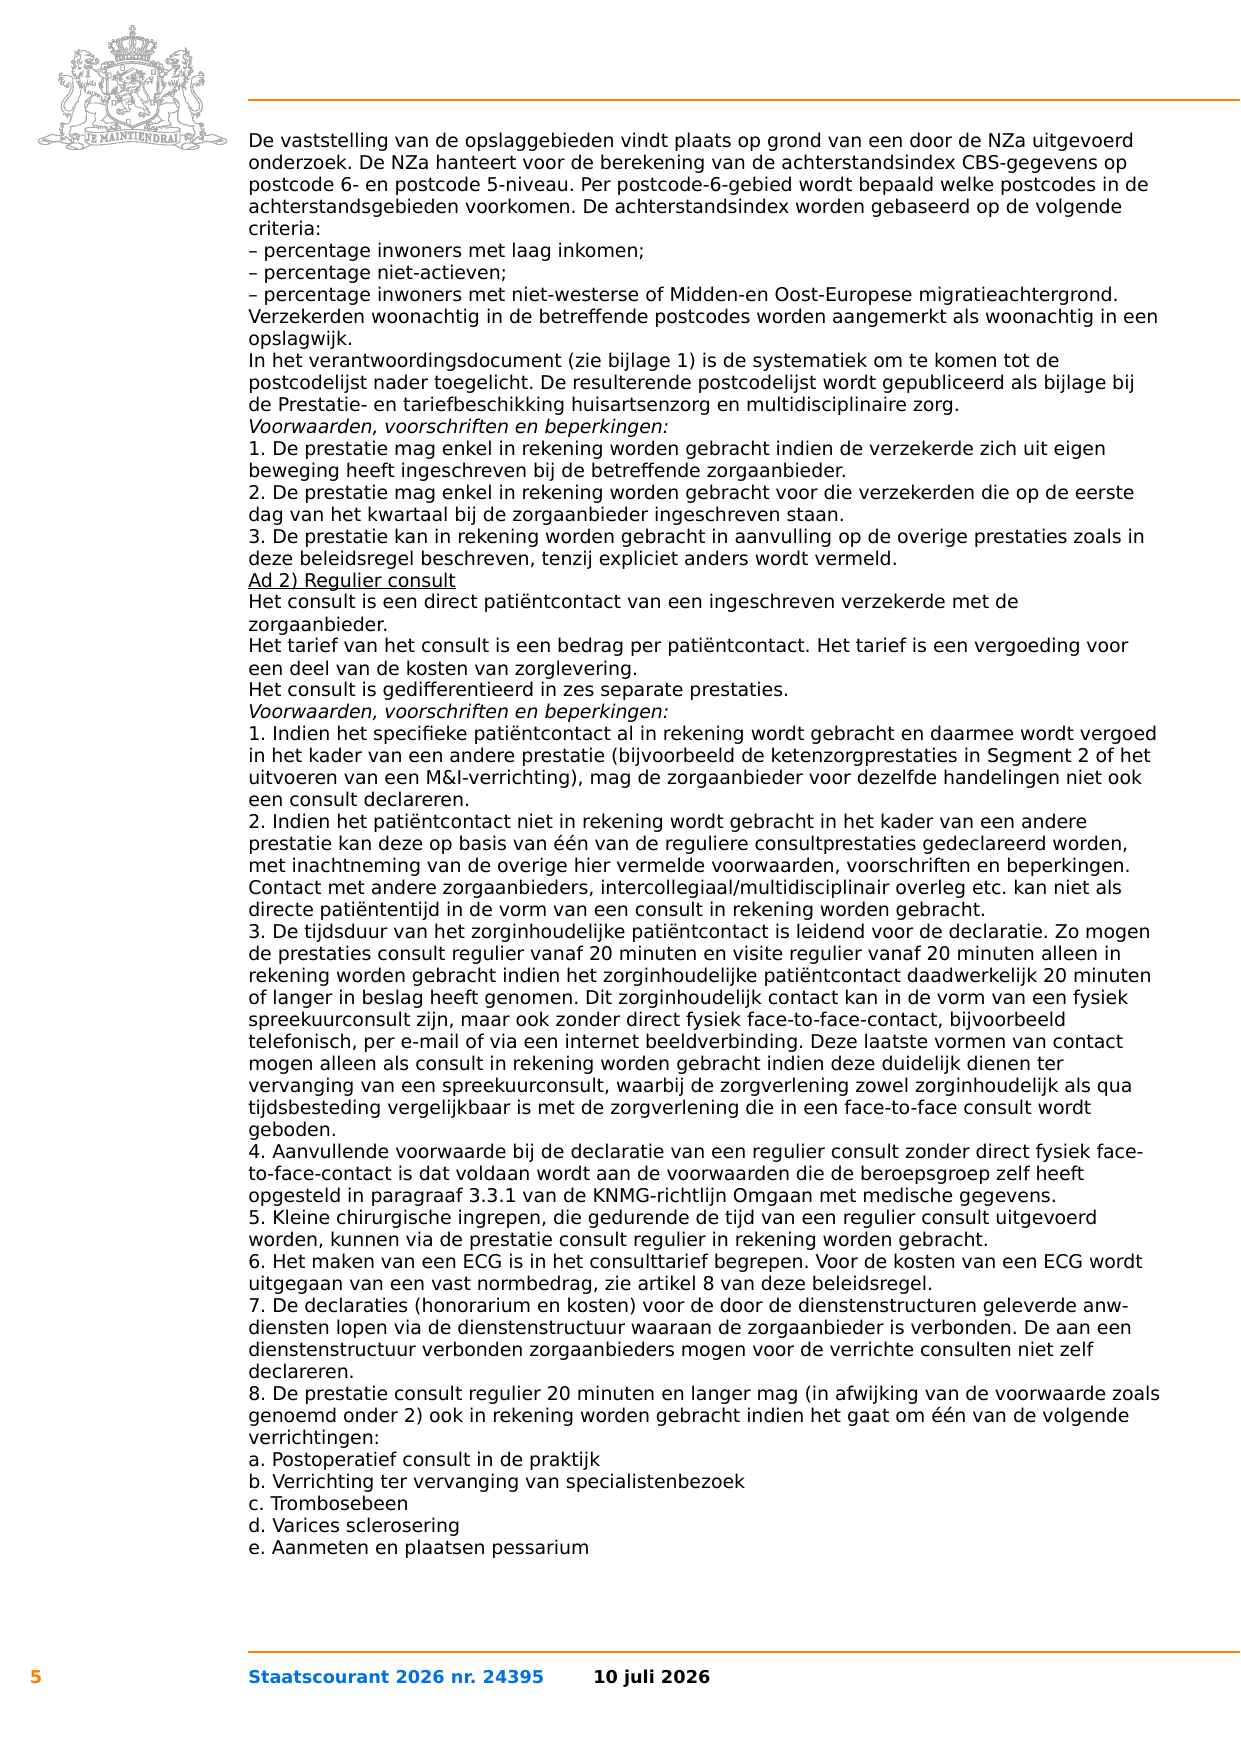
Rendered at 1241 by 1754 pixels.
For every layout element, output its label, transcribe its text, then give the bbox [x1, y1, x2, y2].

text – percentage niet-actieven; [248, 262, 1163, 284]
text 5. Kleine chirurgische ingrepen, die gedurende de tijd van een regulier consult uitgevoerd worden, kunnen via de prestatie consult regulier in rekening worden gebracht. [248, 1207, 1163, 1251]
text – percentage inwoners met niet-westerse of Midden-en Oost-Europese migratieachtergrond. [248, 284, 1163, 306]
text e. Aanmeten en plaatsen pessarium [248, 1537, 1163, 1558]
text – percentage inwoners met laag inkomen; [248, 240, 1163, 262]
text 8. De prestatie consult regulier 20 minuten en langer mag (in afwijking van de voorwaarde zoals genoemd onder 2) ook in rekening worden gebracht indien het gaat om één van de volgende verrichtingen: [248, 1383, 1163, 1449]
picture [38, 25, 227, 150]
text 1. De prestatie mag enkel in rekening worden gebracht indien de verzekerde zich uit eigen beweging heeft ingeschreven bij de betreffende zorgaanbieder. [248, 438, 1163, 482]
text Het tarief van het consult is een bedrag per patiëntcontact. Het tarief is een vergoeding voor een deel van de kosten van zorglevering. [248, 635, 1163, 679]
text Voorwaarden, voorschriften en beperkingen: [248, 416, 1163, 438]
text Ad 2) Regulier consult [248, 569, 1163, 591]
text b. Verrichting ter vervanging van specialistenbezoek [248, 1471, 1163, 1493]
text c. Trombosebeen [248, 1493, 1163, 1514]
text Voorwaarden, voorschriften en beperkingen: [248, 701, 1163, 723]
text 3. De tijdsduur van het zorginhoudelijke patiëntcontact is leidend voor de declaratie. Zo mogen de prestaties consult regulier vanaf 20 minuten en visite regulier vanaf 20 minuten alleen in rekening worden gebracht indien het zorginhoudelijke patiëntcontact daadwerkelijk 20 minuten of langer in beslag heeft genomen. Dit zorginhoudelijk contact kan in de vorm van een fysiek spreekuurconsult zijn, maar ook zonder direct fysiek face-to-face-contact, bijvoorbeeld telefonisch, per e-mail of via een internet beeldverbinding. Deze laatste vormen van contact mogen alleen als consult in rekening worden gebracht indien deze duidelijk dienen ter vervanging van een spreekuurconsult, waarbij de zorgverlening zowel zorginhoudelijk als qua tijdsbesteding vergelijkbaar is met de zorgverlening die in een face-to-face consult wordt geboden. [248, 921, 1163, 1141]
text In het verantwoordingsdocument (zie bijlage 1) is de systematiek om te komen tot de postcodelijst nader toegelicht. De resulterende postcodelijst wordt gepubliceerd als bijlage bij de Prestatie- en tariefbeschikking huisartsenzorg en multidisciplinaire zorg. [248, 350, 1163, 416]
text 3. De prestatie kan in rekening worden gebracht in aanvulling op de overige prestaties zoals in deze beleidsregel beschreven, tenzij expliciet anders wordt vermeld. [248, 526, 1163, 569]
text d. Varices sclerosering [248, 1514, 1163, 1537]
text De vaststelling van de opslaggebieden vindt plaats op grond van een door de NZa uitgevoerd onderzoek. De NZa hanteert voor de berekening van de achterstandsindex CBS-gegevens op postcode 6- en postcode 5-niveau. Per postcode-6-gebied wordt bepaald welke postcodes in de achterstandsgebieden voorkomen. De achterstandsindex worden gebaseerd op de volgende criteria: [248, 130, 1163, 240]
text 1. Indien het specifieke patiëntcontact al in rekening wordt gebracht en daarmee wordt vergoed in het kader van een andere prestatie (bijvoorbeeld de ketenzorgprestaties in Segment 2 of het uitvoeren van een M&I-verrichting), mag de zorgaanbieder voor dezelfde handelingen niet ook een consult declareren. [248, 723, 1163, 811]
text 2. Indien het patiëntcontact niet in rekening wordt gebracht in het kader van een andere prestatie kan deze op basis van één van de reguliere consultprestaties gedeclareerd worden, met inachtneming van de overige hier vermelde voorwaarden, voorschriften en beperkingen. Contact met andere zorgaanbieders, intercollegiaal/multidisciplinair overleg etc. kan niet als directe patiëntentijd in de vorm van een consult in rekening worden gebracht. [248, 811, 1163, 921]
text a. Postoperatief consult in de praktijk [248, 1449, 1163, 1471]
text 6. Het maken van een ECG is in het consulttarief begrepen. Voor de kosten van een ECG wordt uitgegaan van een vast normbedrag, zie artikel 8 van deze beleidsregel. [248, 1251, 1163, 1295]
text 2. De prestatie mag enkel in rekening worden gebracht voor die verzekerden die op de eerste dag van het kwartaal bij de zorgaanbieder ingeschreven staan. [248, 482, 1163, 526]
text 4. Aanvullende voorwaarde bij de declaratie van een regulier consult zonder direct fysiek face-to-face-contact is dat voldaan wordt aan de voorwaarden die de beroepsgroep zelf heeft opgesteld in paragraaf 3.3.1 van de KNMG-richtlijn Omgaan met medische gegevens. [248, 1141, 1163, 1207]
text Verzekerden woonachtig in de betreffende postcodes worden aangemerkt als woonachtig in een opslagwijk. [248, 306, 1163, 350]
text Het consult is gedifferentieerd in zes separate prestaties. [248, 679, 1163, 701]
text Het consult is een direct patiëntcontact van een ingeschreven verzekerde met de zorgaanbieder. [248, 591, 1163, 635]
text 7. De declaraties (honorarium en kosten) voor de door de dienstenstructuren geleverde anw-diensten lopen via de dienstenstructuur waaraan de zorgaanbieder is verbonden. De aan een dienstenstructuur verbonden zorgaanbieders mogen voor de verrichte consulten niet zelf declareren. [248, 1295, 1163, 1383]
